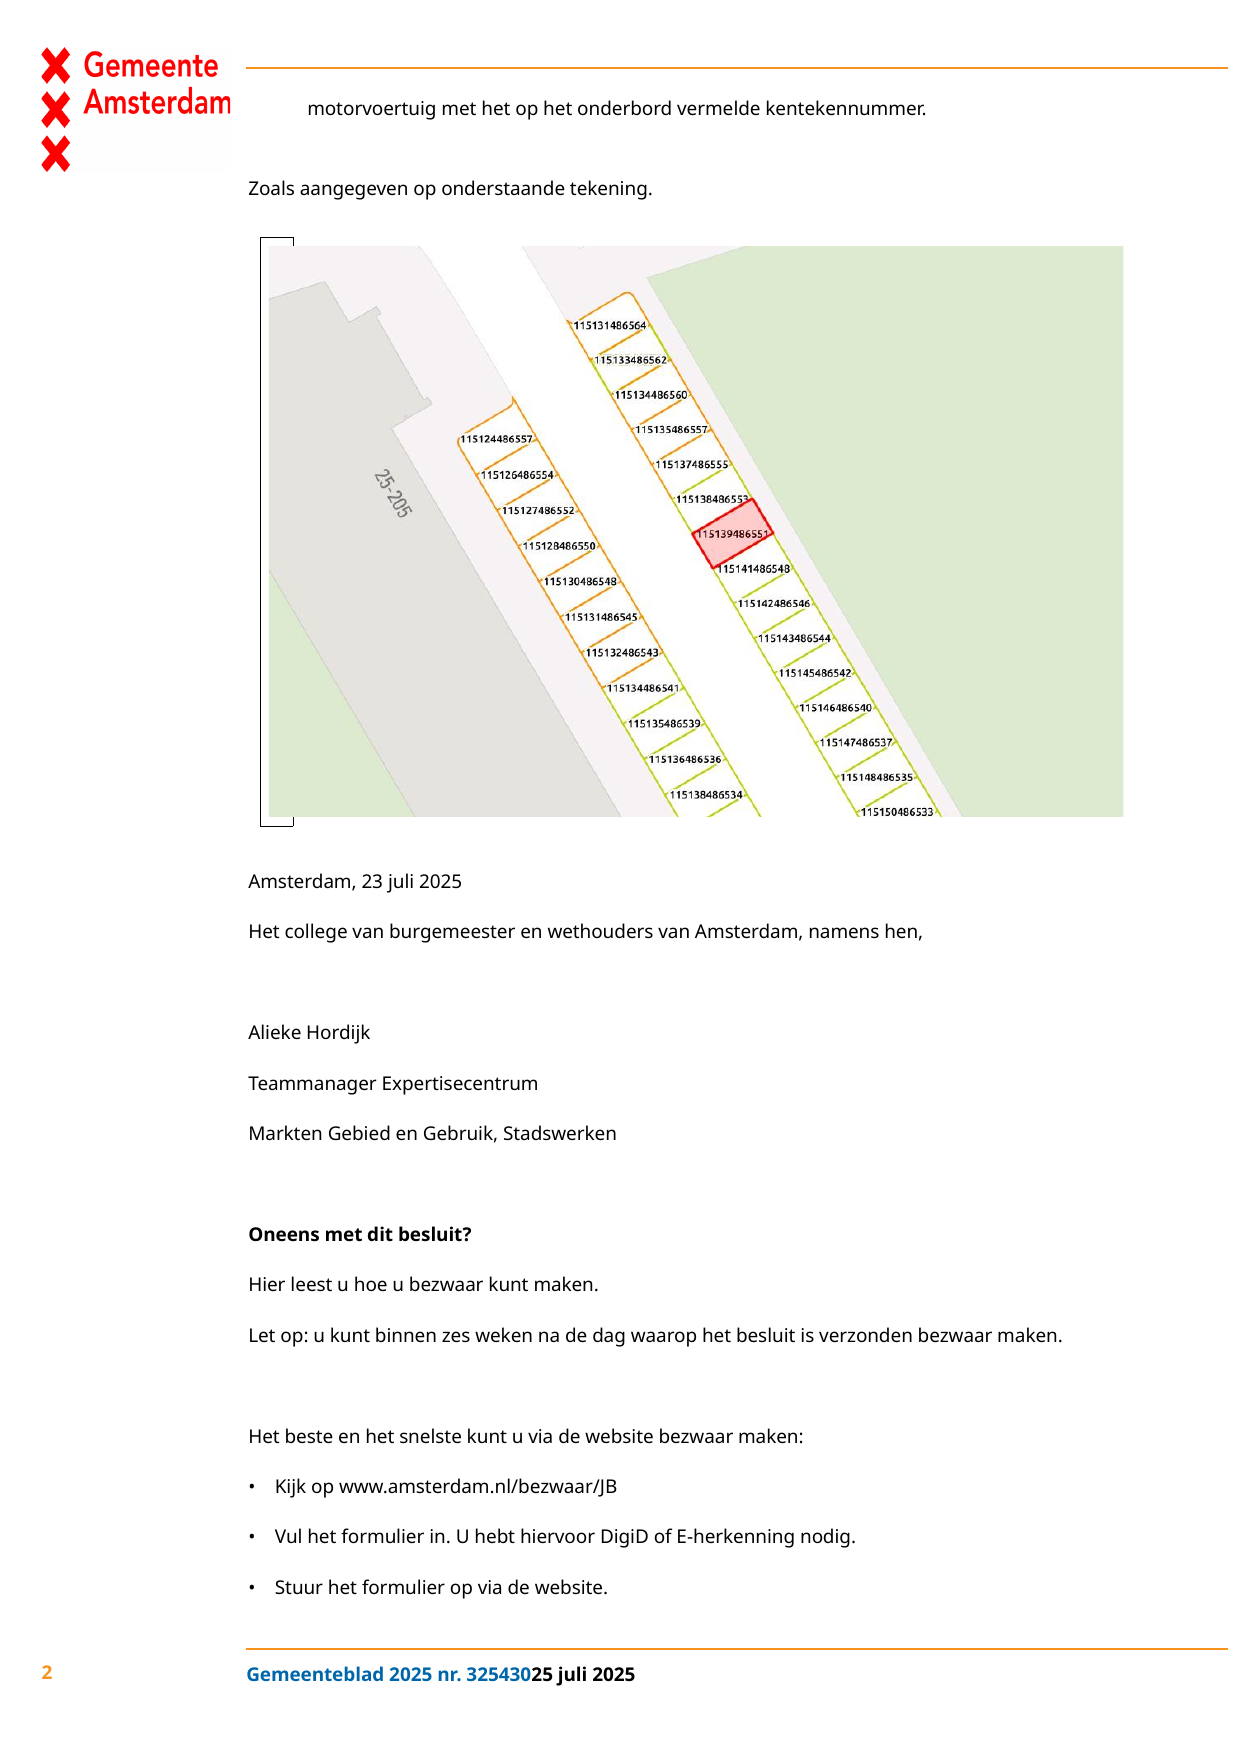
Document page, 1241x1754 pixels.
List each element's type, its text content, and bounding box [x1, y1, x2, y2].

text Let op: u kunt binnen zes weken na de dag waarop het besluit is verzonden bezwaar maken. [248, 1322, 1152, 1348]
text Het college van burgemeester en wethouders van Amsterdam, namens hen, [248, 919, 1152, 944]
picture [41, 47, 231, 172]
text Alieke Hordijk [248, 1019, 1152, 1045]
picture [268, 246, 1124, 817]
text Het beste en het snelste kunt u via de website bezwaar maken: [248, 1423, 1152, 1448]
text • Stuur het formulier op via de website. [248, 1574, 1152, 1600]
text Oneens met dit besluit? [248, 1221, 1152, 1247]
text Markten Gebied en Gebruik, Stadswerken [248, 1120, 1152, 1146]
list motorvoertuig met het op het onderbord vermelde kentekennummer. [248, 95, 1152, 121]
text • Vul het formulier in. U hebt hiervoor DigiD of E-herkenning nodig. [248, 1524, 1152, 1549]
text Amsterdam, 23 juli 2025 [248, 868, 1152, 894]
text • Kijk op www.amsterdam.nl/bezwaar/JB [248, 1473, 1152, 1499]
text Zoals aangegeven op onderstaande tekening. [248, 175, 1152, 201]
text Teammanager Expertisecentrum [248, 1070, 1152, 1096]
text Hier leest u hoe u bezwaar kunt maken. [248, 1272, 1152, 1297]
